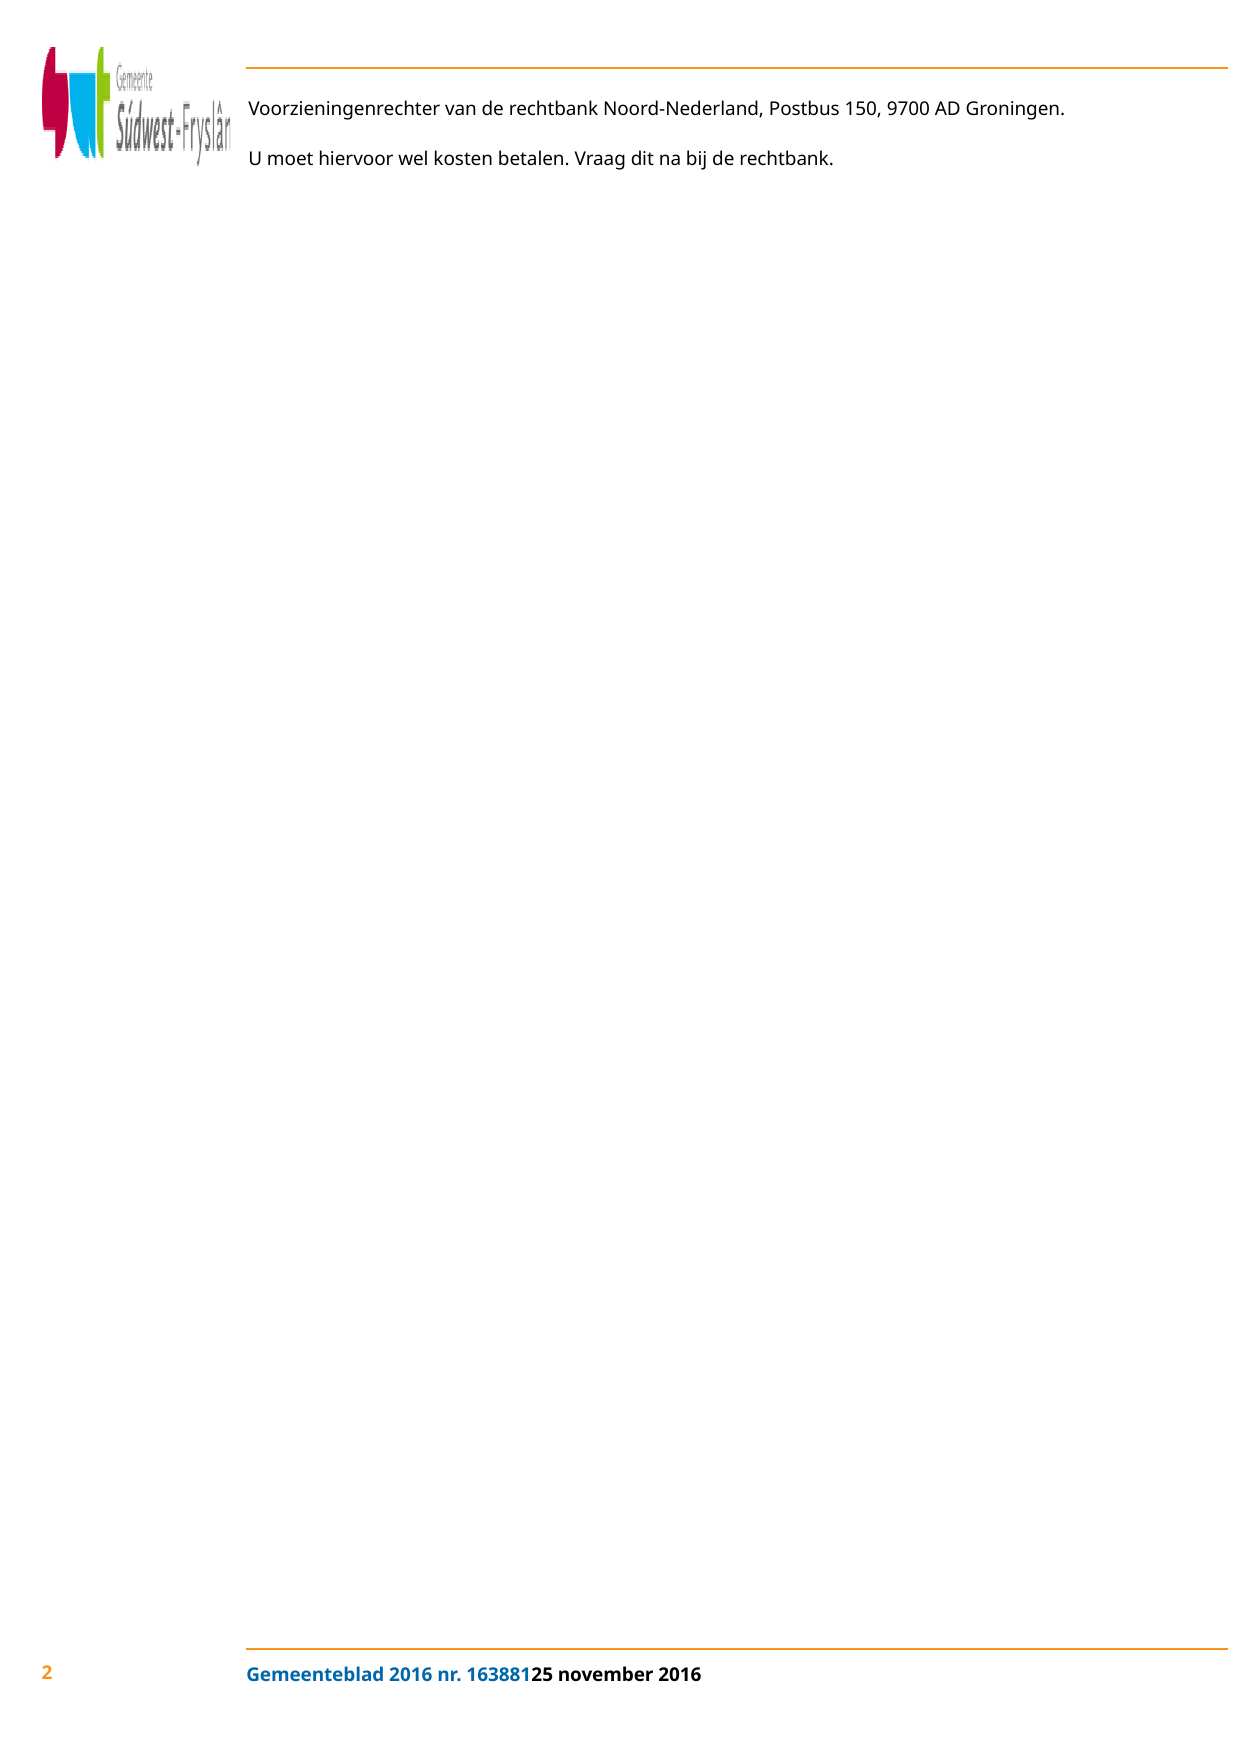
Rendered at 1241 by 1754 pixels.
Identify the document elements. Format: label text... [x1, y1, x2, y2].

text U moet hiervoor wel kosten betalen. Vraag dit na bij de rechtbank. [248, 145, 1152, 171]
text Voorzieningenrechter van de rechtbank Noord-Nederland, Postbus 150, 9700 AD Groningen. [248, 95, 1152, 121]
picture [41, 47, 231, 172]
